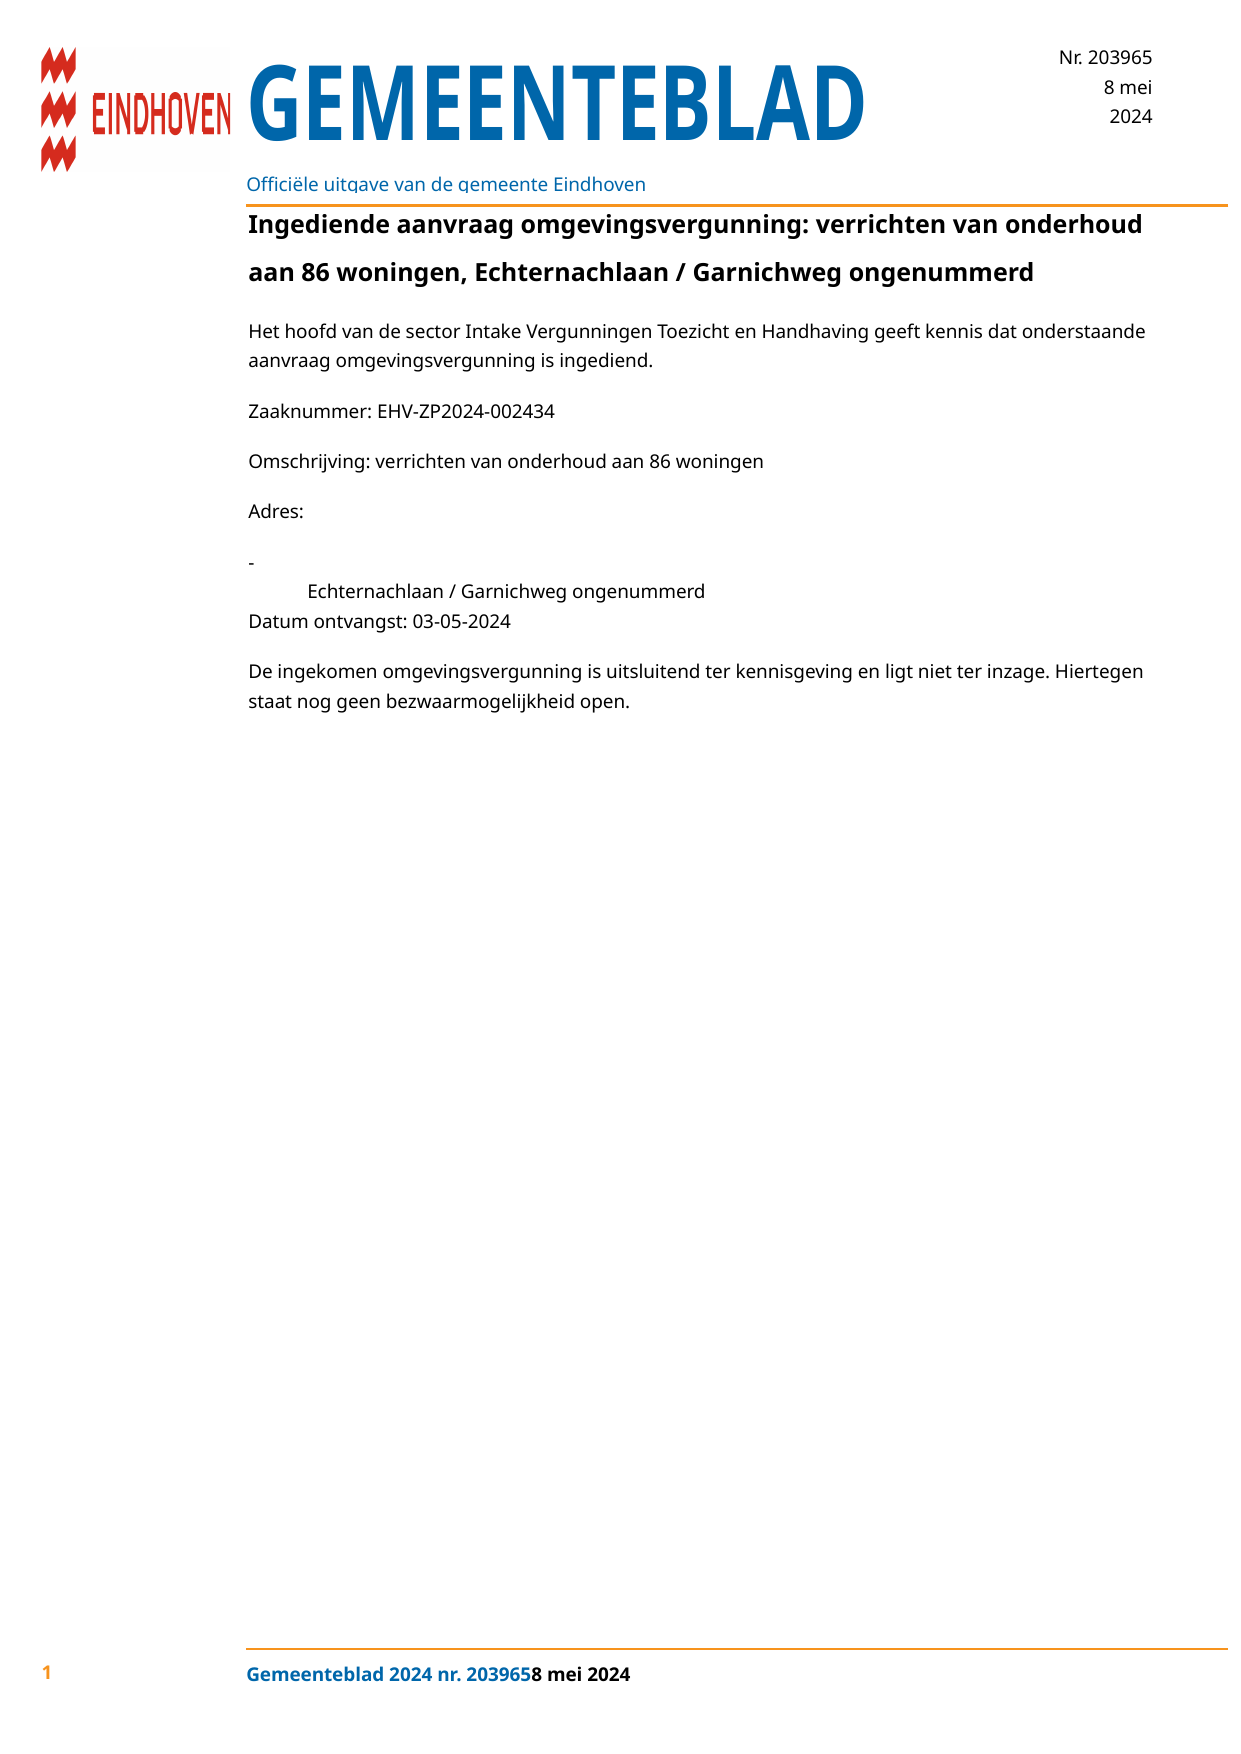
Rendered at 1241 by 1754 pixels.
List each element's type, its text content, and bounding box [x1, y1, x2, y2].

text Het hoofd van de sector Intake Vergunningen Toezicht en Handhaving geeft kennis dat onderstaande aanvraag omgevingsvergunning is ingediend. [248, 318, 1152, 373]
text Omschrijving: verrichten van onderhoud aan 86 woningen [248, 448, 1152, 474]
text Datum ontvangst: 03-05-2024 [248, 608, 1152, 634]
picture [41, 47, 231, 172]
text Ingediende aanvraag omgevingsvergunning: verrichten van onderhoud aan 86 woningen, Echternachlaan / Garnichweg ongenummerd [248, 207, 1152, 288]
text Adres: [248, 499, 1152, 524]
text De ingekomen omgevingsvergunning is uitsluitend ter kennisgeving en ligt niet ter inzage. Hiertegen staat nog geen bezwaarmogelijkheid open. [248, 659, 1152, 714]
text Zaaknummer: EHV-ZP2024-002434 [248, 398, 1152, 424]
list Echternachlaan / Garnichweg ongenummerd [248, 579, 1152, 604]
